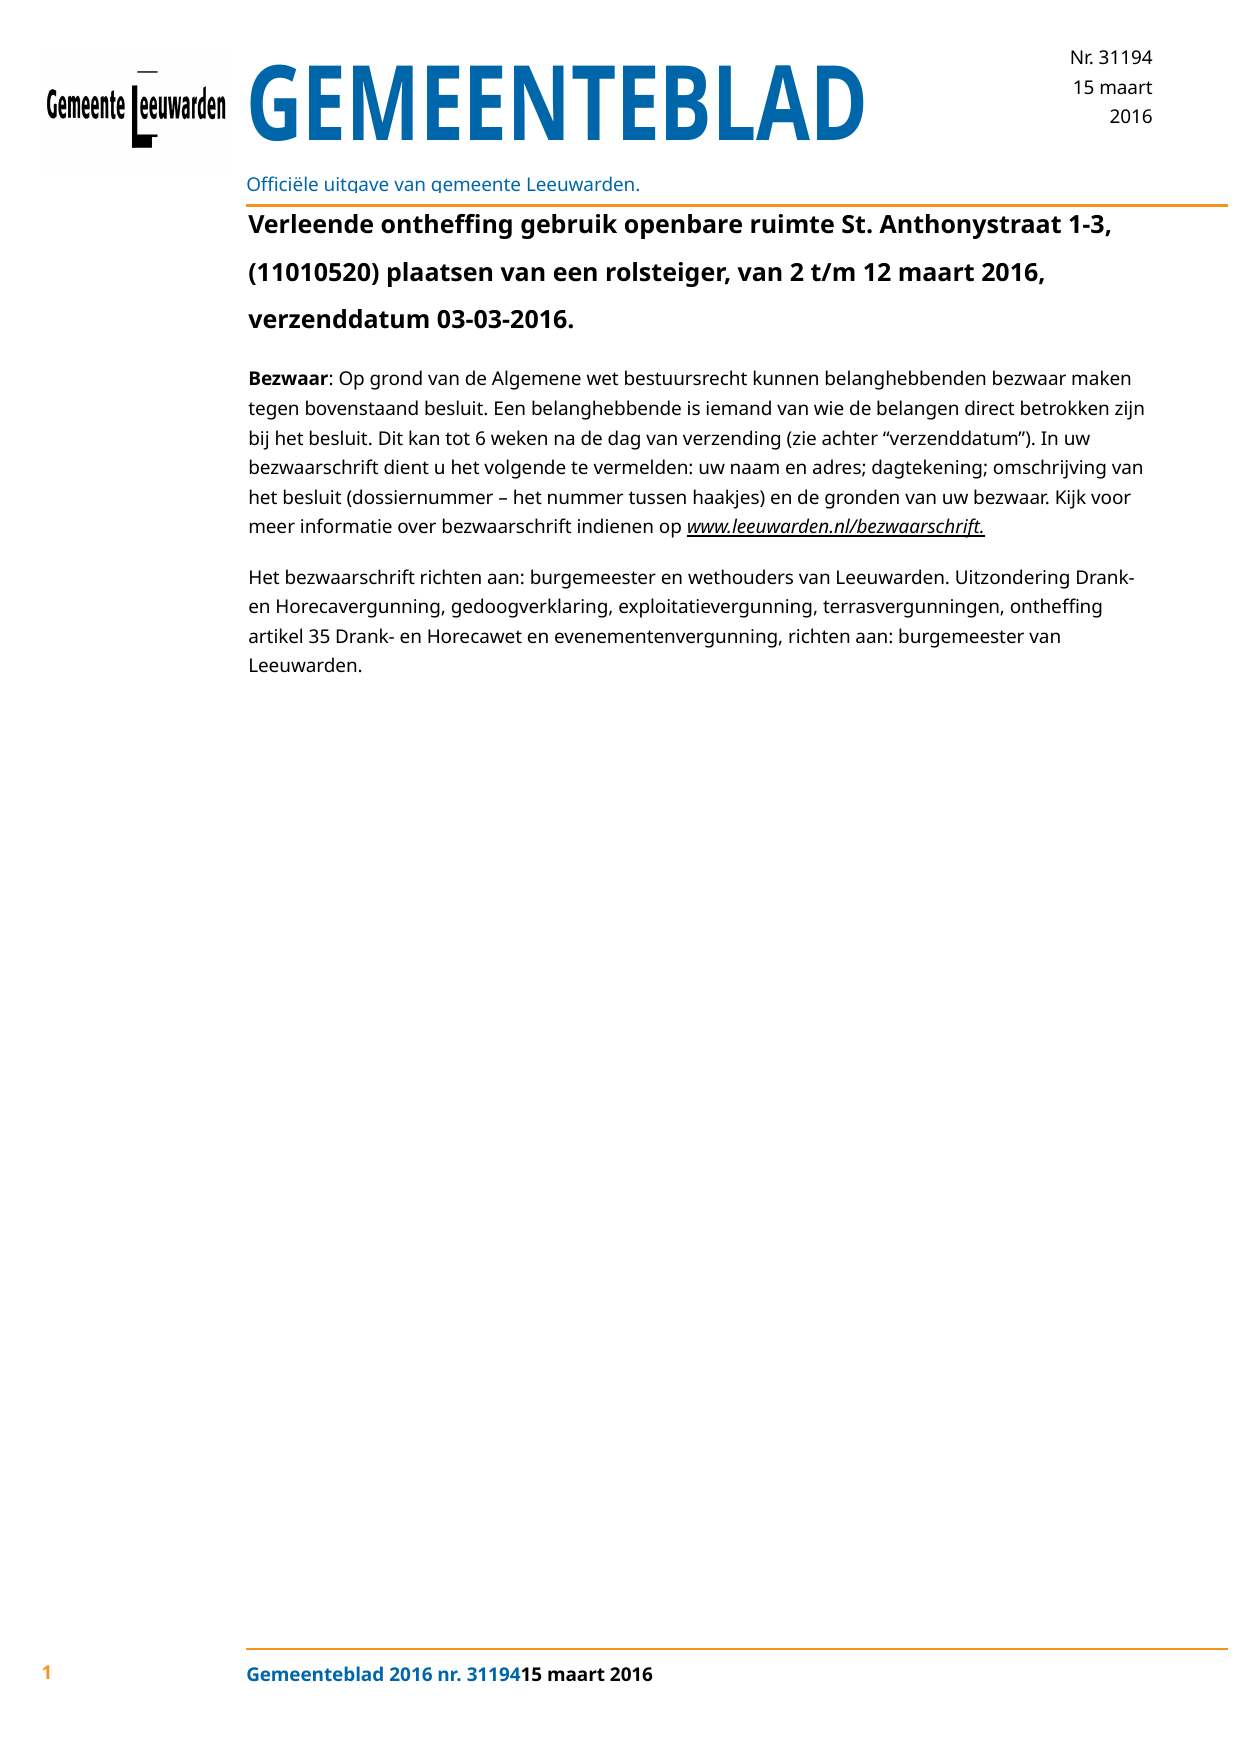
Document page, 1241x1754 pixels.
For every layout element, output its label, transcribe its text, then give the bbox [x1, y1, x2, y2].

picture [41, 47, 231, 172]
text Het bezwaarschrift richten aan: burgemeester en wethouders van Leeuwarden. Uitzondering Drank- en Horecavergunning, gedoogverklaring, exploitatievergunning, terrasvergunningen, ontheffing artikel 35 Drank- en Horecawet en evenementenvergunning, richten aan: burgemeester van Leeuwarden. [248, 564, 1152, 678]
text Verleende ontheffing gebruik openbare ruimte St. Anthonystraat 1-3, (11010520) plaatsen van een rolsteiger, van 2 t/m 12 maart 2016, verzenddatum 03-03-2016. [248, 207, 1152, 336]
text Bezwaar: Op grond van de Algemene wet bestuursrecht kunnen belanghebbenden bezwaar maken tegen bovenstaand besluit. Een belanghebbende is iemand van wie de belangen direct betrokken zijn bij het besluit. Dit kan tot 6 weken na de dag van verzending (zie achter “verzenddatum”). In uw bezwaarschrift dient u het volgende te vermelden: uw naam en adres; dagtekening; omschrijving van het besluit (dossiernummer – het nummer tussen haakjes) en de gronden van uw bezwaar. Kijk voor meer informatie over bezwaarschrift indienen op www.leeuwarden.nl/bezwaarschrift. [248, 366, 1152, 539]
